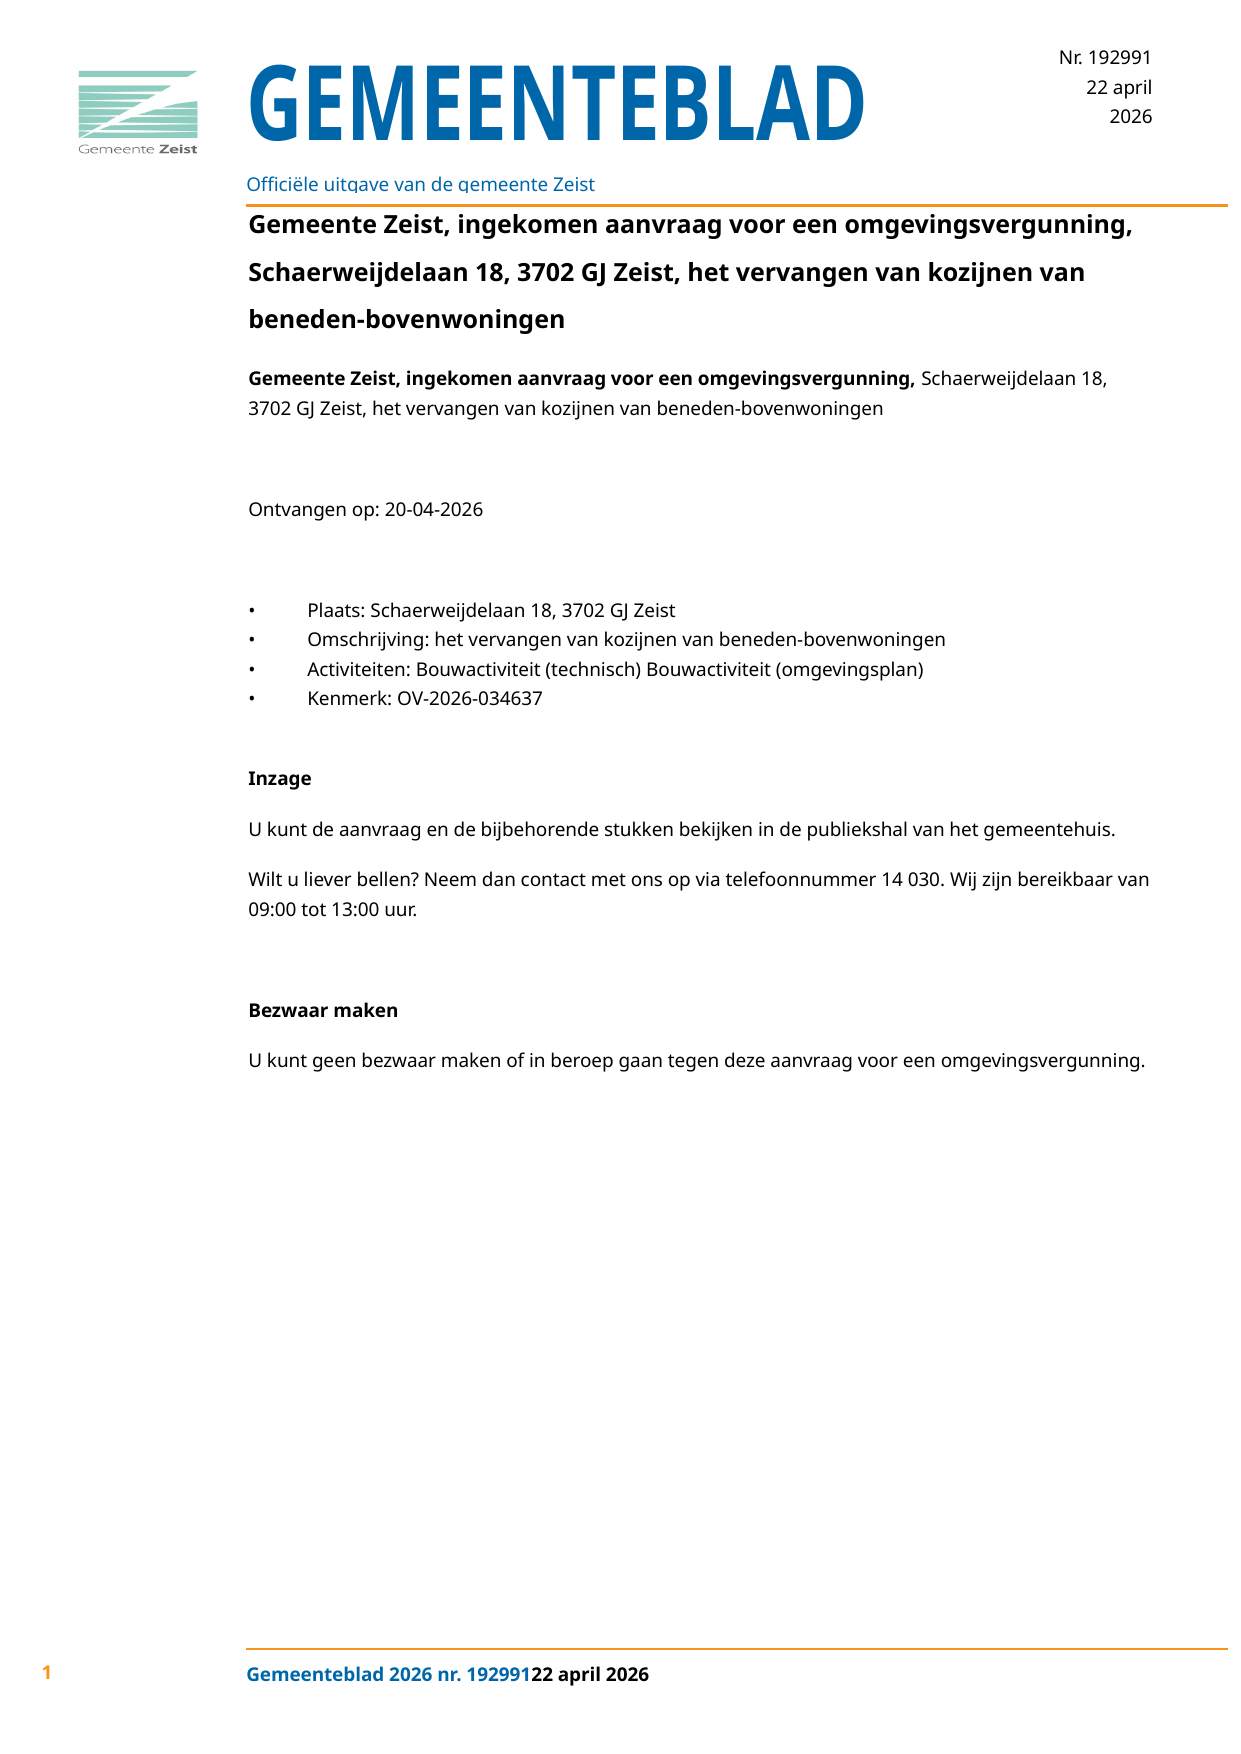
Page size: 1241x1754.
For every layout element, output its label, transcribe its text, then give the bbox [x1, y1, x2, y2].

list Kenmerk: OV-2026-034637 [248, 686, 1152, 711]
text Inzage [248, 766, 1152, 791]
text Gemeente Zeist, ingekomen aanvraag voor een omgevingsvergunning, Schaerweijdelaan 18, 3702 GJ Zeist, het vervangen van kozijnen van beneden-bovenwoningen [248, 207, 1152, 336]
list Activiteiten: Bouwactiviteit (technisch) Bouwactiviteit (omgevingsplan) [248, 656, 1152, 682]
text Ontvangen op: 20-04-2026 [248, 496, 1152, 522]
text Bezwaar maken [248, 997, 1152, 1022]
list Plaats: Schaerweijdelaan 18, 3702 GJ Zeist [248, 597, 1152, 622]
text Gemeente Zeist, ingekomen aanvraag voor een omgevingsvergunning, Schaerweijdelaan 18, 3702 GJ Zeist, het vervangen van kozijnen van beneden-bovenwoningen [248, 366, 1152, 421]
text U kunt geen bezwaar maken of in beroep gaan tegen deze aanvraag voor een omgevingsvergunning. [248, 1047, 1152, 1073]
text U kunt de aanvraag en de bijbehorende stukken bekijken in de publiekshal van het gemeentehuis. [248, 816, 1152, 842]
list Omschrijving: het vervangen van kozijnen van beneden-bovenwoningen [248, 626, 1152, 652]
text Wilt u liever bellen? Neem dan contact met ons op via telefoonnummer 14 030. Wij zijn bereikbaar van 09:00 tot 13:00 uur. [248, 866, 1152, 922]
picture [41, 47, 231, 172]
